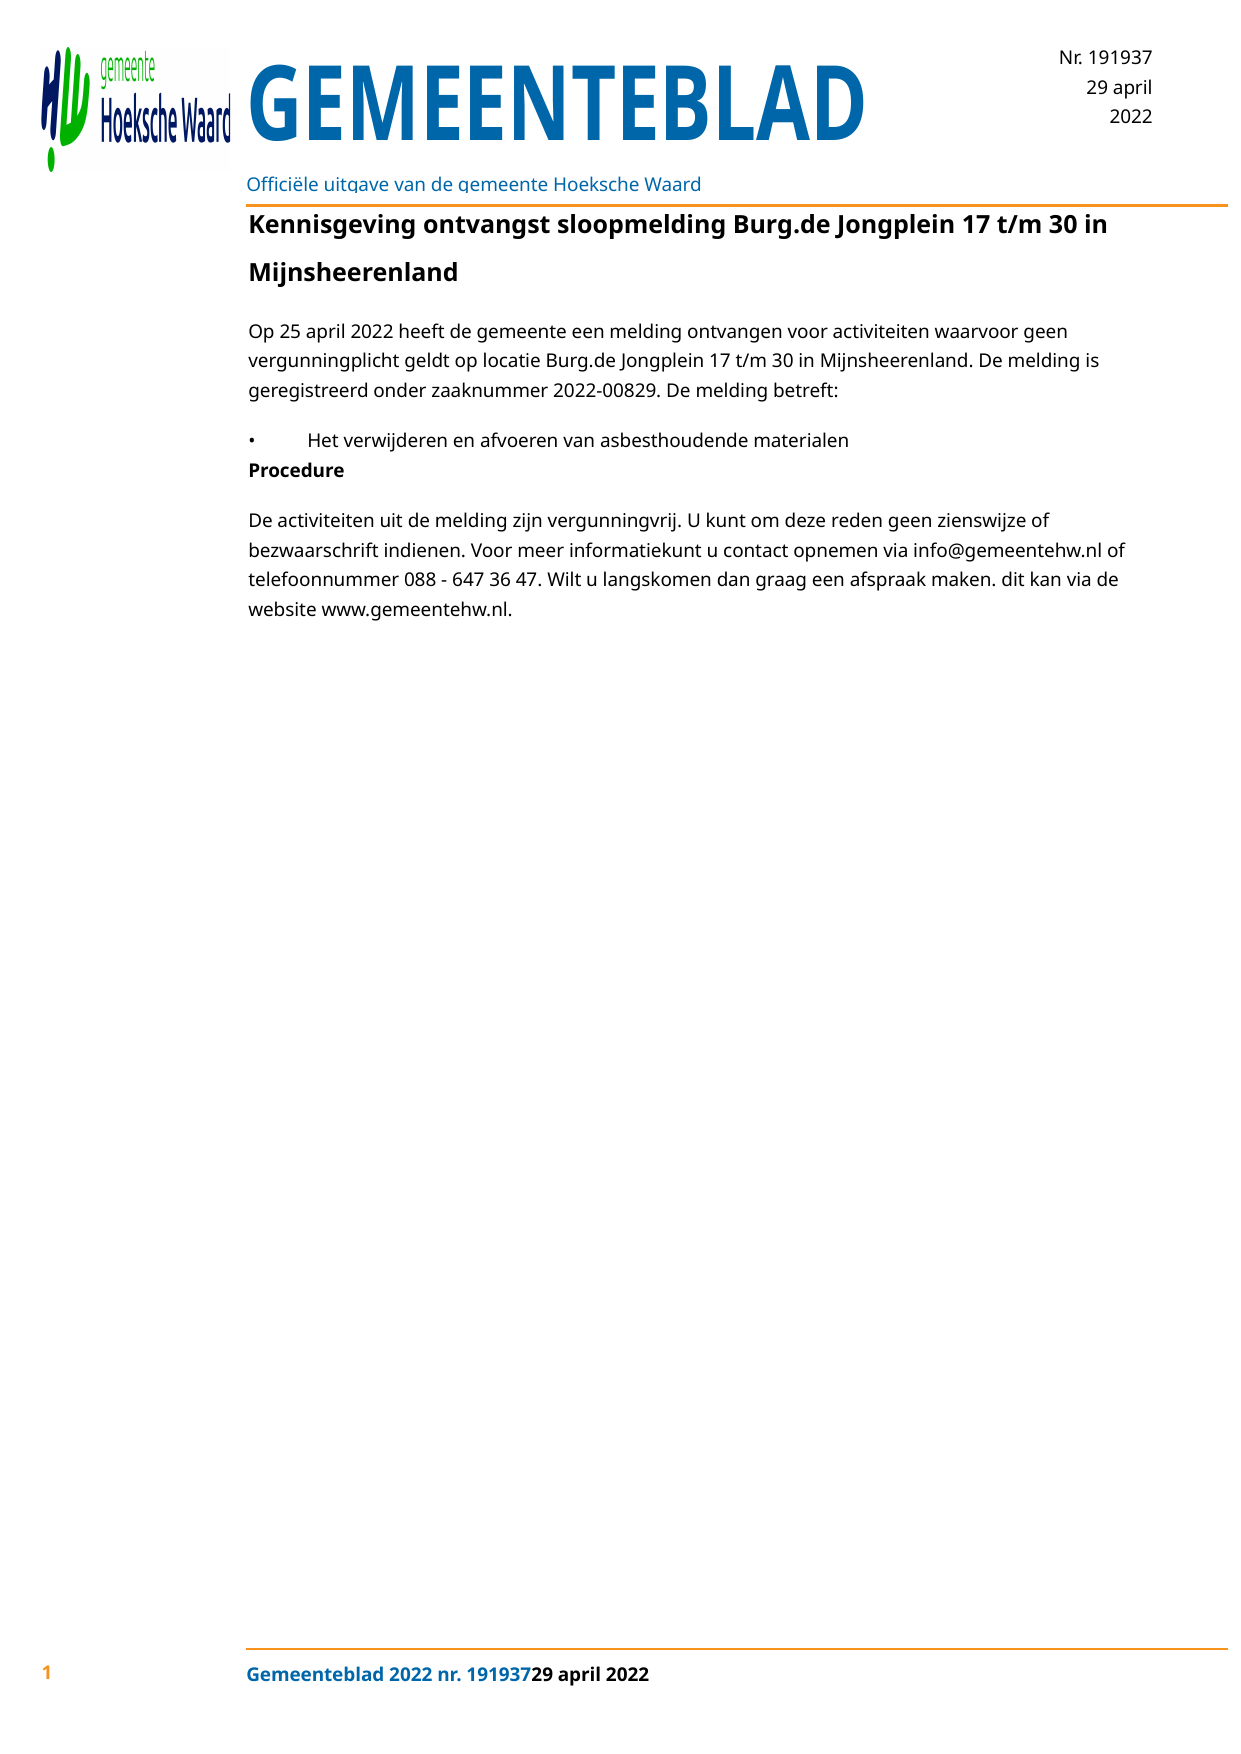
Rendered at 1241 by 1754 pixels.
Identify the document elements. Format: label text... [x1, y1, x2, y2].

picture [41, 47, 231, 172]
text Kennisgeving ontvangst sloopmelding Burg.de Jongplein 17 t/m 30 in Mijnsheerenland [248, 207, 1152, 288]
list Het verwijderen en afvoeren van asbesthoudende materialen [248, 427, 1152, 453]
text Op 25 april 2022 heeft de gemeente een melding ontvangen voor activiteiten waarvoor geen vergunningplicht geldt op locatie Burg.de Jongplein 17 t/m 30 in Mijnsheerenland. De melding is geregistreerd onder zaaknummer 2022-00829. De melding betreft: [248, 318, 1152, 403]
text De activiteiten uit de melding zijn vergunningvrij. U kunt om deze reden geen zienswijze of bezwaarschrift indienen. Voor meer informatiekunt u contact opnemen via info@gemeentehw.nl of telefoonnummer 088 - 647 36 47. Wilt u langskomen dan graag een afspraak maken. dit kan via de website www.gemeentehw.nl. [248, 507, 1152, 622]
text Procedure [248, 457, 1152, 483]
